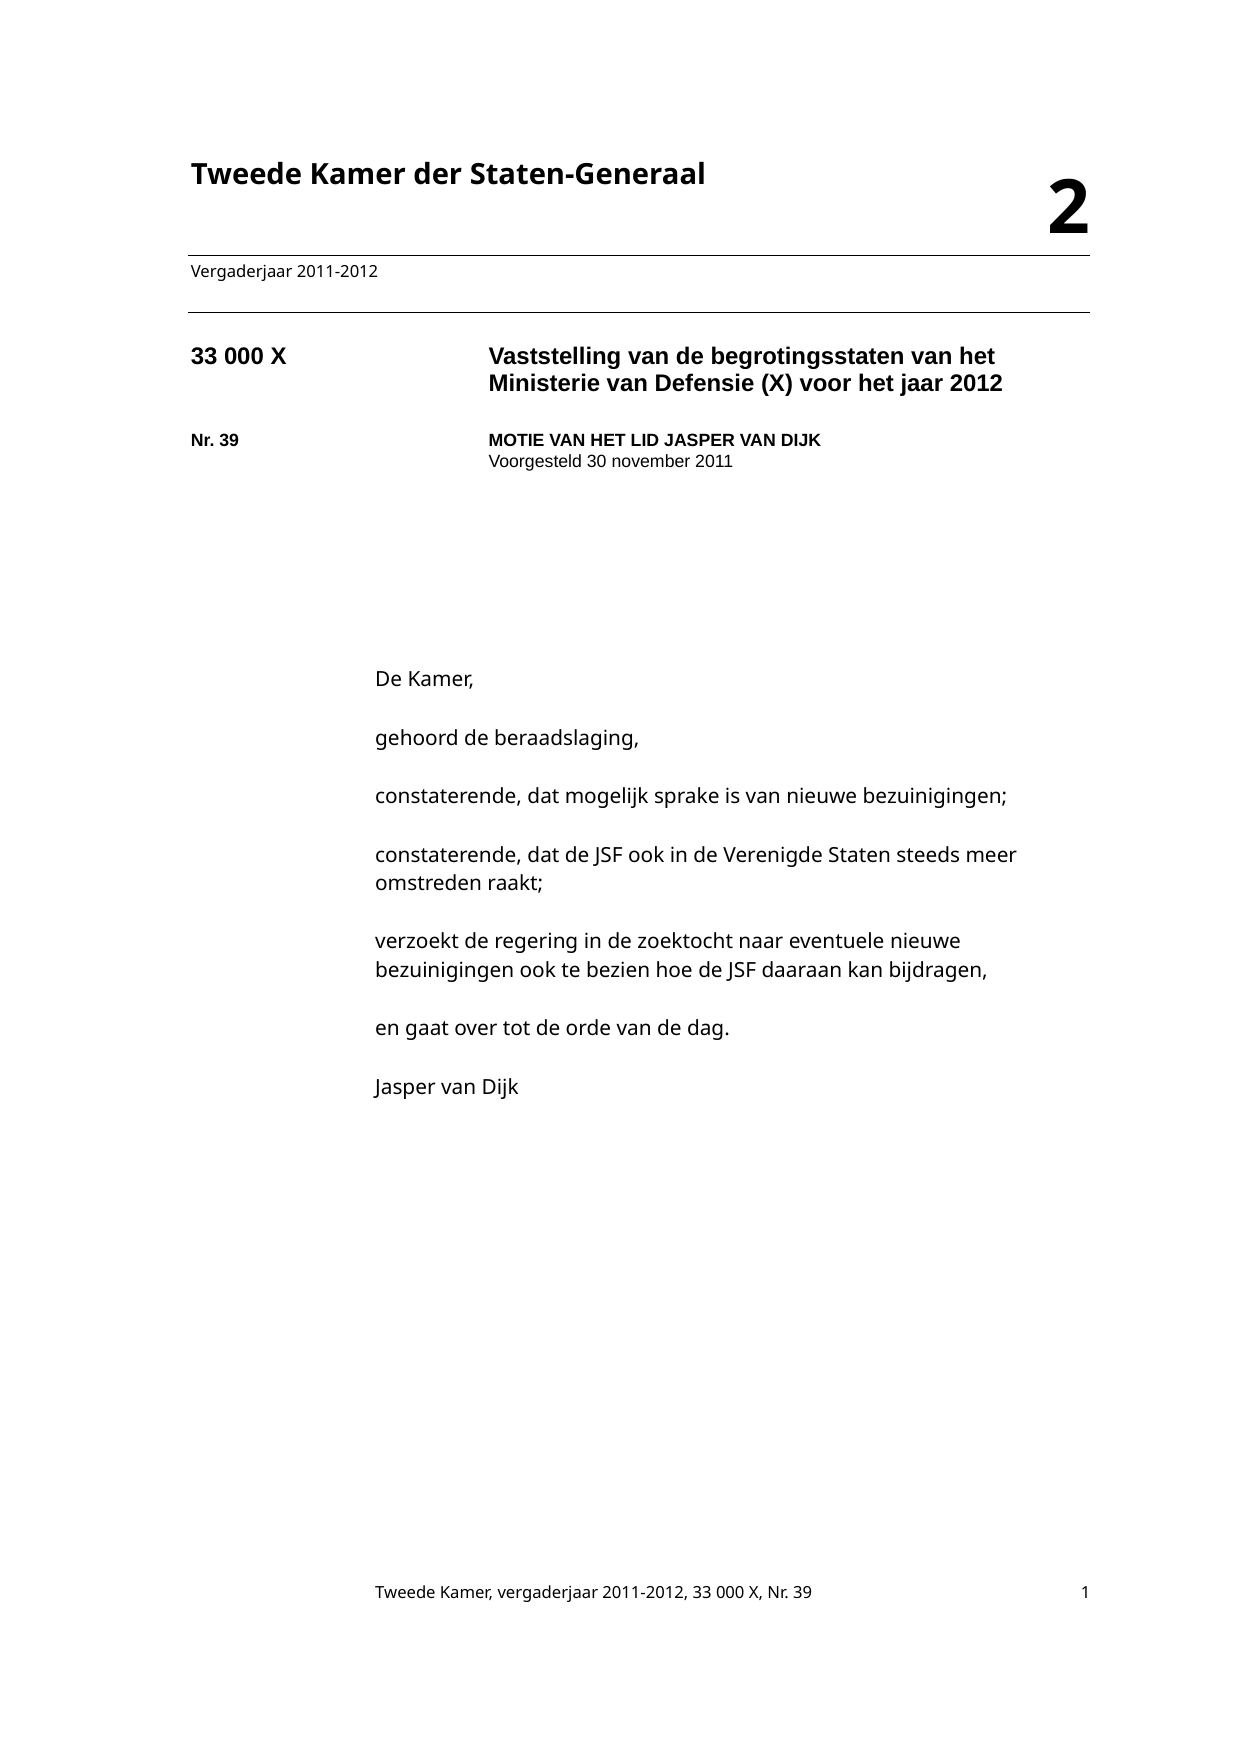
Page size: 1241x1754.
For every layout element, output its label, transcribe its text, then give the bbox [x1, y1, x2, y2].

table_header Tweede Kamer der Staten-Generaal [188, 150, 909, 255]
text Jasper van Dijk [375, 1072, 1090, 1100]
text en gaat over tot de orde van de dag. [375, 1013, 1090, 1042]
table_header 2 [910, 150, 1090, 255]
table_cell [188, 313, 485, 339]
table_cell [485, 313, 1090, 339]
text gehoord de beraadslaging, [375, 723, 1090, 751]
table_cell Vaststelling van de begrotingsstaten van het Ministerie van Defensie (X) voor het jaar 2012 [485, 339, 1090, 427]
text constaterende, dat de JSF ook in de Verenigde Staten steeds meer omstreden raakt; [375, 840, 1090, 897]
table_cell [485, 256, 1090, 312]
text constaterende, dat mogelijk sprake is van nieuwe bezuinigingen; [375, 781, 1090, 810]
text verzoekt de regering in de zoektocht naar eventuele nieuwe bezuinigingen ook te bezien hoe de JSF daaraan kan bijdragen, [375, 927, 1090, 983]
text De Kamer, [375, 664, 1090, 693]
table_cell Vergaderjaar 2011-2012 [188, 256, 485, 312]
table_cell Nr. 39 [188, 427, 485, 546]
table_cell MOTIE VAN HET LID JASPER VAN DIJK Voorgesteld 30 november 2011 [485, 427, 1090, 546]
table_cell 33 000 X [188, 339, 485, 427]
